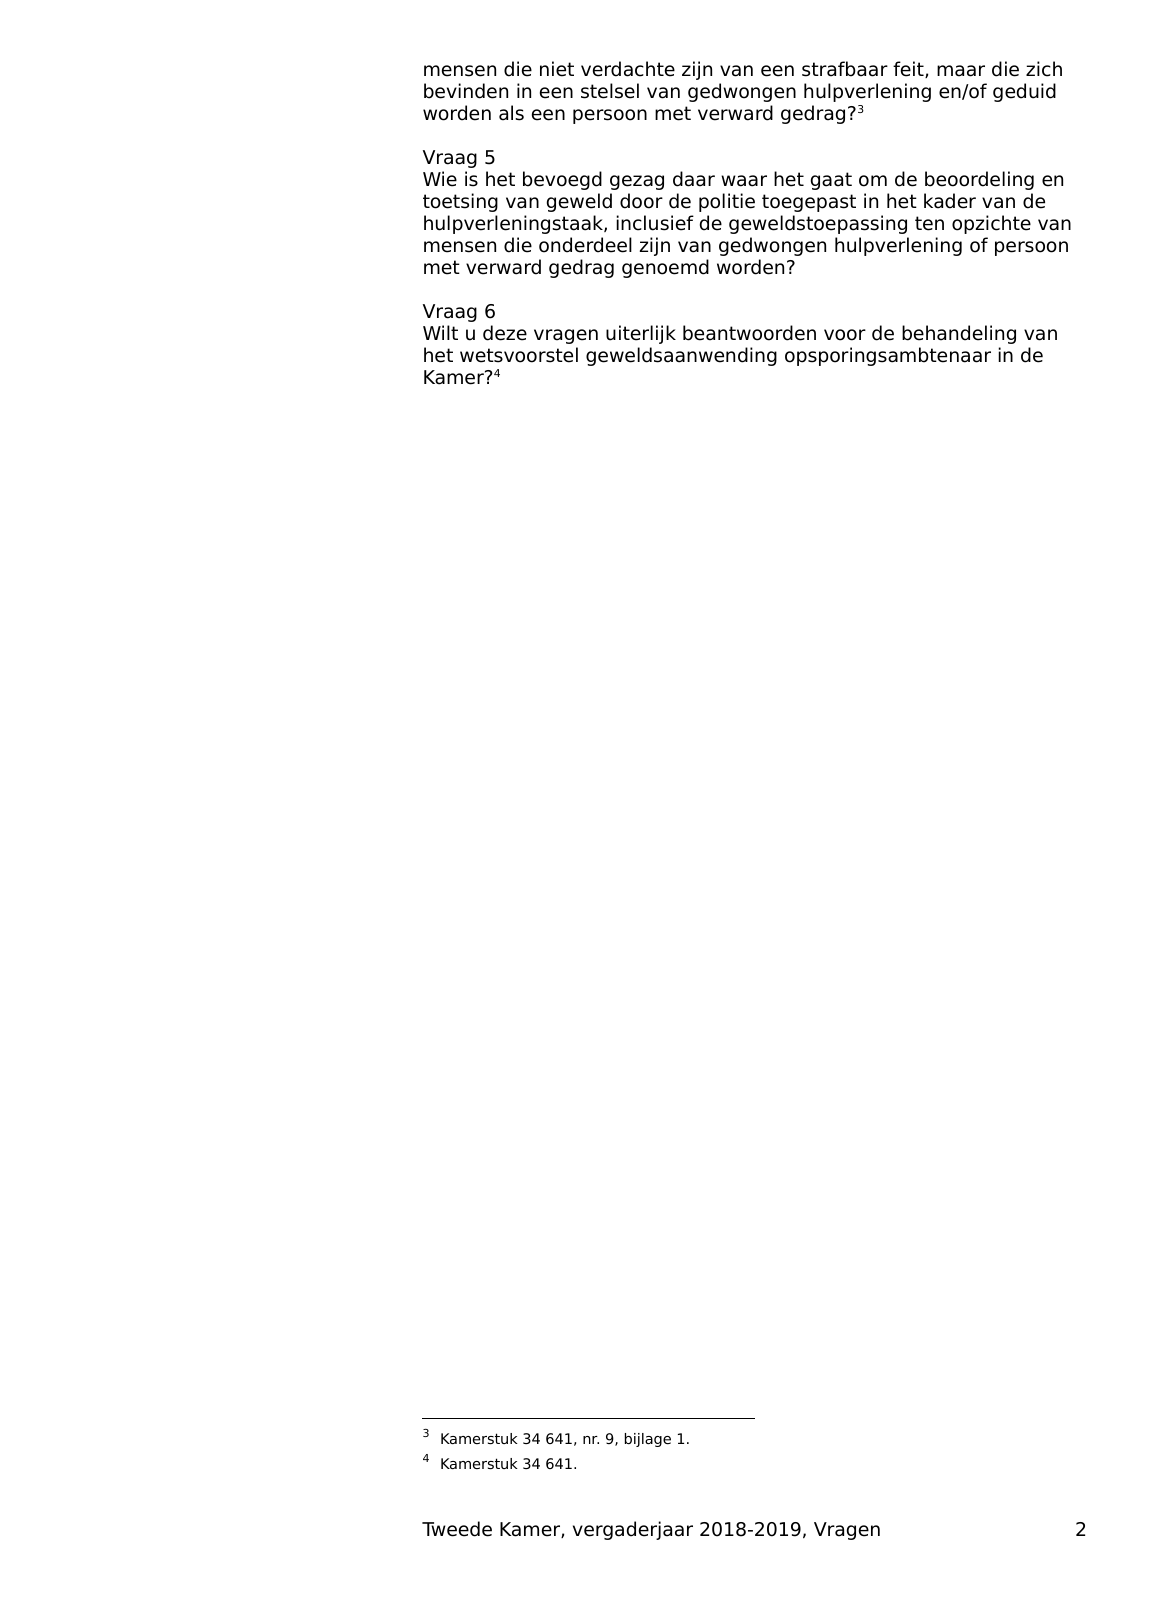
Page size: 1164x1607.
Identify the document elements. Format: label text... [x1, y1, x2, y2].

text Wie is het bevoegd gezag daar waar het gaat om de beoordeling en toetsing van geweld door de politie toegepast in het kader van de hulpverleningstaak, inclusief de geweldstoepassing ten opzichte van mensen die onderdeel zijn van gedwongen hulpverlening of persoon met verward gedrag genoemd worden? [422, 169, 1087, 279]
text mensen die niet verdachte zijn van een strafbaar feit, maar die zich bevinden in een stelsel van gedwongen hulpverlening en/of geduid worden als een persoon met verward gedrag? [422, 59, 1087, 125]
text Vraag 5 [422, 147, 1087, 169]
text Kamerstuk 34 641, nr. 9, bijlage 1. [422, 1427, 1087, 1449]
text Kamerstuk 34 641. [422, 1452, 1087, 1474]
text Wilt u deze vragen uiterlijk beantwoorden voor de behandeling van het wetsvoorstel geweldsaanwending opsporingsambtenaar in de Kamer? [422, 323, 1087, 389]
text Vraag 6 [422, 301, 1087, 323]
